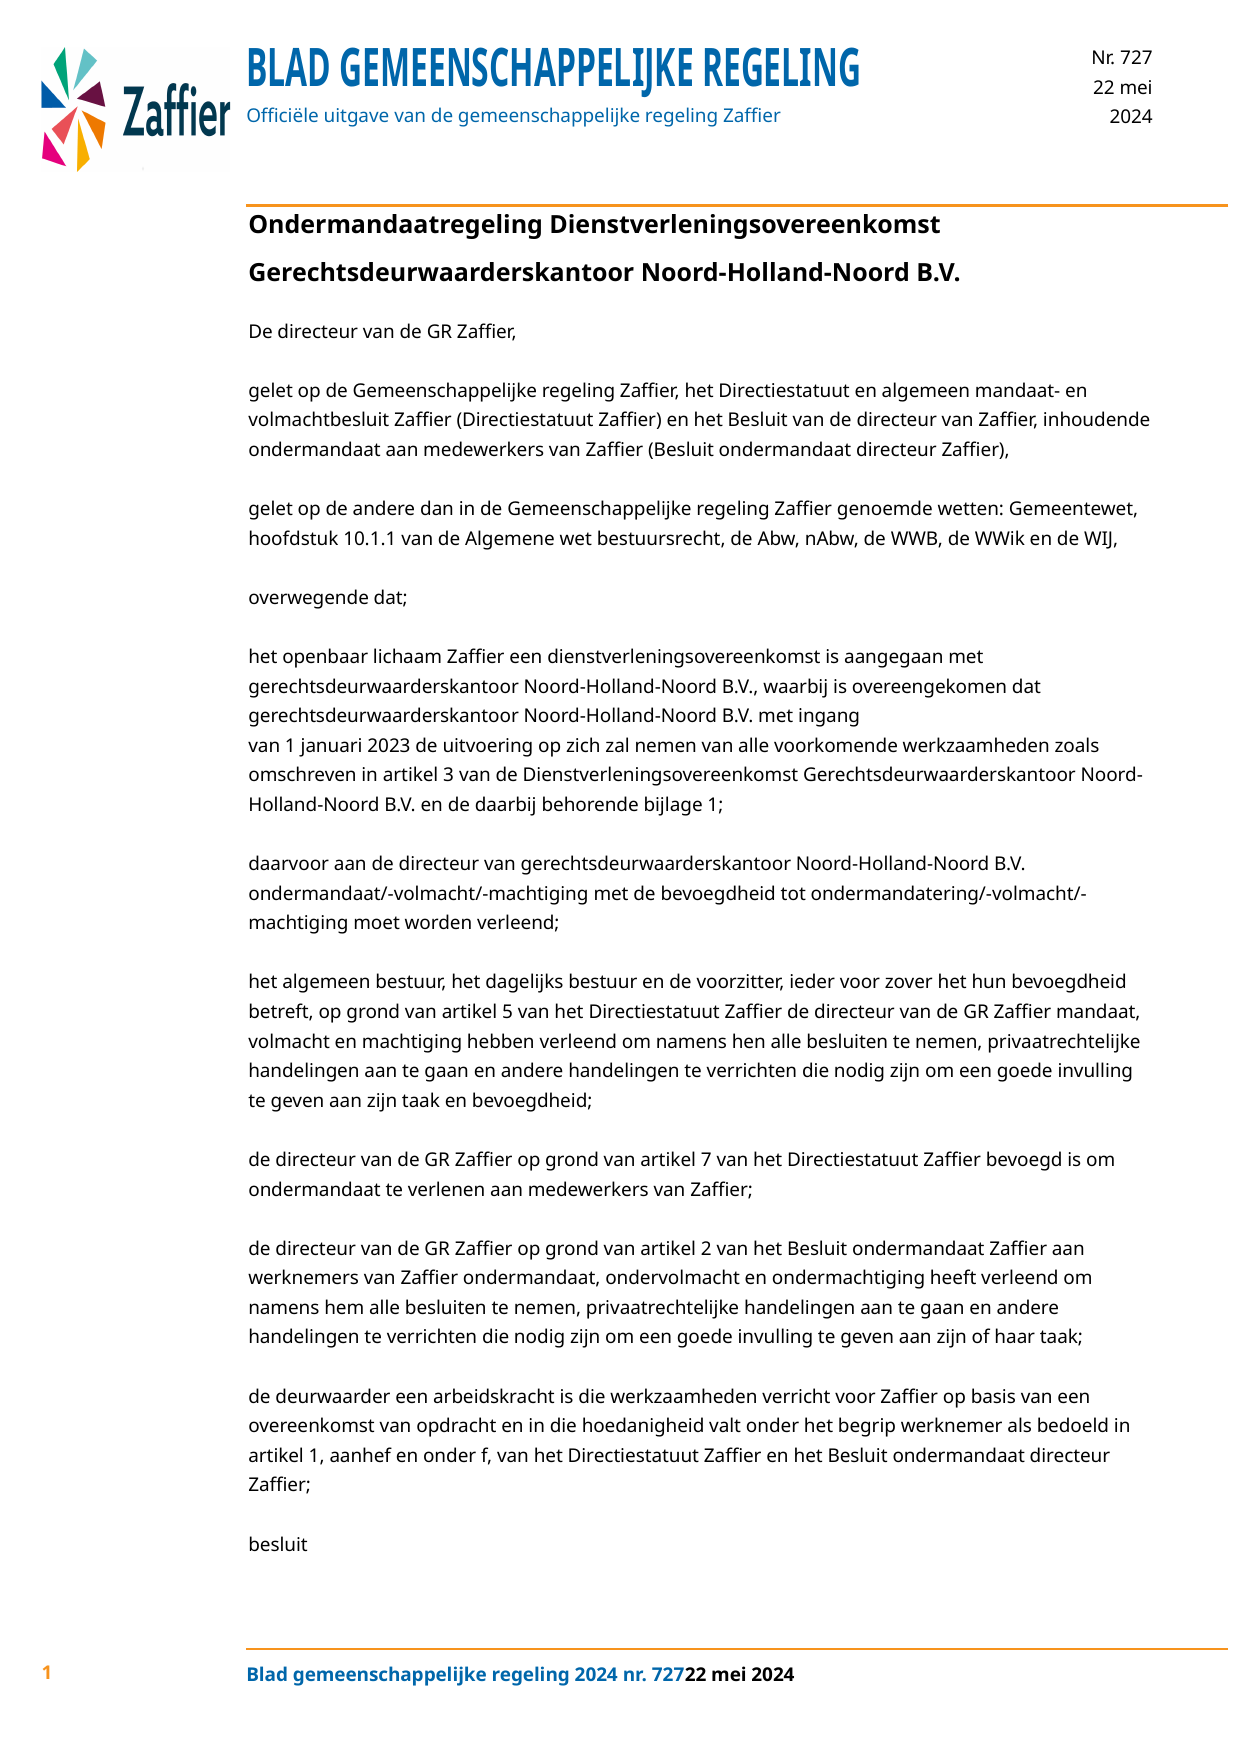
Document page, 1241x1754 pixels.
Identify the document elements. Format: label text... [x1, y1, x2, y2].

text Ondermandaatregeling Dienstverleningsovereenkomst Gerechtsdeurwaarderskantoor Noord-Holland-Noord B.V. [248, 207, 1152, 288]
text het openbaar lichaam Zaffier een dienstverleningsovereenkomst is aangegaan met [248, 643, 1152, 669]
text daarvoor aan de directeur van gerechtsdeurwaarderskantoor Noord-Holland-Noord B.V. ondermandaat/-volmacht/-machtiging met de bevoegdheid tot ondermandatering/-volmacht/-machtiging moet worden verleend; [248, 850, 1152, 935]
text de directeur van de GR Zaffier op grond van artikel 7 van het Directiestatuut Zaffier bevoegd is om ondermandaat te verlenen aan medewerkers van Zaffier; [248, 1146, 1152, 1202]
text gelet op de andere dan in de Gemeenschappelijke regeling Zaffier genoemde wetten: Gemeentewet, hoofdstuk 10.1.1 van de Algemene wet bestuursrecht, de Abw, nAbw, de WWB, de WWik en de WIJ, [248, 495, 1152, 551]
text de directeur van de GR Zaffier op grond van artikel 2 van het Besluit ondermandaat Zaffier aan werknemers van Zaffier ondermandaat, ondervolmacht en ondermachtiging heeft verleend om namens hem alle besluiten te nemen, privaatrechtelijke handelingen aan te gaan en andere handelingen te verrichten die nodig zijn om een goede invulling te geven aan zijn of haar taak; [248, 1235, 1152, 1349]
text overwegende dat; [248, 584, 1152, 610]
text besluit [248, 1531, 1152, 1557]
text het algemeen bestuur, het dagelijks bestuur en de voorzitter, ieder voor zover het hun bevoegdheid betreft, op grond van artikel 5 van het Directiestatuut Zaffier de directeur van de GR Zaffier mandaat, volmacht en machtiging hebben verleend om namens hen alle besluiten te nemen, privaatrechtelijke handelingen aan te gaan en andere handelingen te verrichten die nodig zijn om een goede invulling te geven aan zijn taak en bevoegdheid; [248, 969, 1152, 1113]
text De directeur van de GR Zaffier, [248, 318, 1152, 344]
picture [41, 47, 231, 172]
text gelet op de Gemeenschappelijke regeling Zaffier, het Directiestatuut en algemeen mandaat- en volmachtbesluit Zaffier (Directiestatuut Zaffier) en het Besluit van de directeur van Zaffier, inhoudende ondermandaat aan medewerkers van Zaffier (Besluit ondermandaat directeur Zaffier), [248, 377, 1152, 462]
text gerechtsdeurwaarderskantoor Noord-Holland-Noord B.V., waarbij is overeengekomen dat gerechtsdeurwaarderskantoor Noord-Holland-Noord B.V. met ingang [248, 673, 1152, 728]
text van 1 januari 2023 de uitvoering op zich zal nemen van alle voorkomende werkzaamheden zoals omschreven in artikel 3 van de Dienstverleningsovereenkomst Gerechtsdeurwaarderskantoor Noord-Holland-Noord B.V. en de daarbij behorende bijlage 1; [248, 732, 1152, 817]
text de deurwaarder een arbeidskracht is die werkzaamheden verricht voor Zaffier op basis van een overeenkomst van opdracht en in die hoedanigheid valt onder het begrip werknemer als bedoeld in artikel 1, aanhef en onder f, van het Directiestatuut Zaffier en het Besluit ondermandaat directeur Zaffier; [248, 1383, 1152, 1497]
